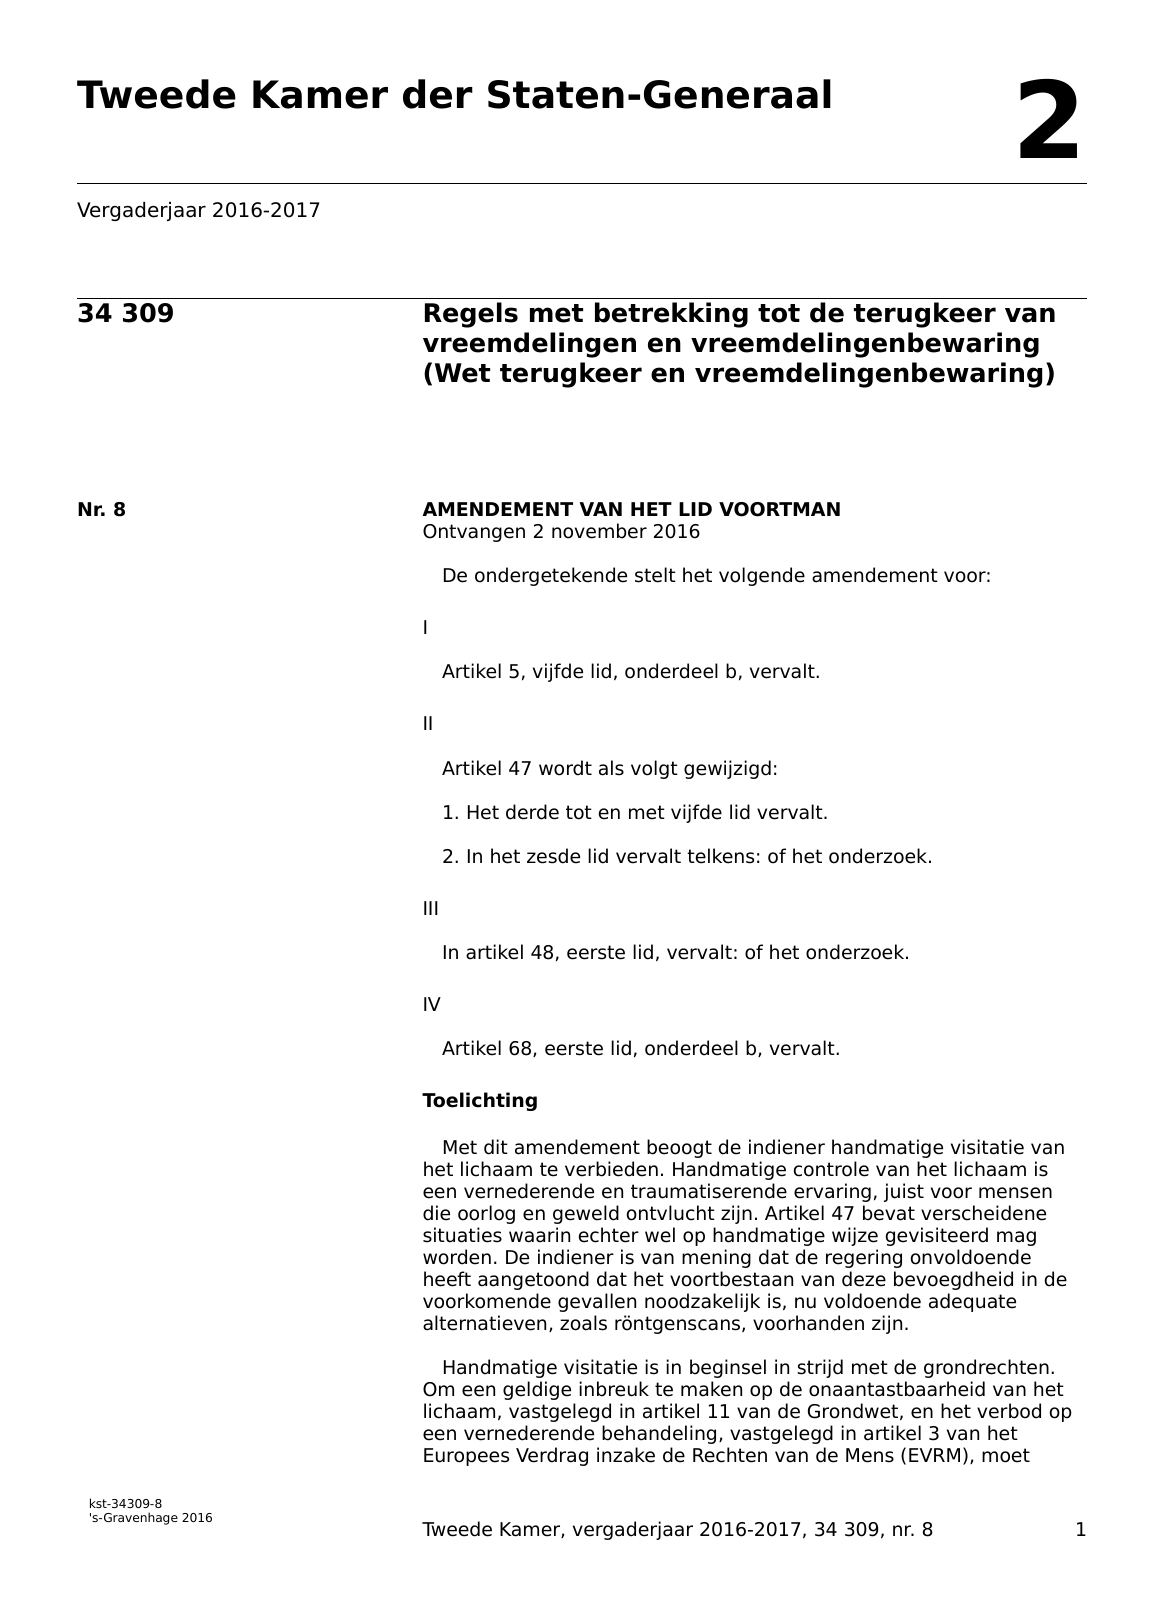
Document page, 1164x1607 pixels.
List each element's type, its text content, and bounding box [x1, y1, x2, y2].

text 's-Gravenhage 2016 [88, 1511, 323, 1525]
subtitle II [422, 713, 1087, 735]
text Met dit amendement beoogt de indiener handmatige visitatie van het lichaam te verbieden. Handmatige controle van het lichaam is een vernederende en traumatiserende ervaring, juist voor mensen die oorlog en geweld ontvlucht zijn. Artikel 47 bevat verscheidene situaties waarin echter wel op handmatige wijze gevisiteerd mag worden. De indiener is van mening dat de regering onvoldoende heeft aangetoond dat het voortbestaan van deze bevoegdheid in de voorkomende gevallen noodzakelijk is, nu voldoende adequate alternatieven, zoals röntgenscans, voorhanden zijn. [422, 1137, 1087, 1335]
text Artikel 68, eerste lid, onderdeel b, vervalt. [422, 1038, 1087, 1060]
text Artikel 5, vijfde lid, onderdeel b, vervalt. [422, 661, 1087, 683]
subtitle 34 309 Regels met betrekking tot de terugkeer van vreemdelingen en vreemdelingenbewaring (Wet terugkeer en vreemdelingenbewaring) [77, 299, 1087, 388]
text In artikel 48, eerste lid, vervalt: of het onderzoek. [422, 942, 1087, 964]
subtitle Toelichting [422, 1090, 1087, 1112]
text Artikel 47 wordt als volgt gewijzigd: [422, 757, 1087, 779]
subtitle I [422, 617, 1087, 639]
subtitle Nr. 8 AMENDEMENT VAN HET LID VOORTMAN [77, 499, 1087, 521]
text 2. In het zesde lid vervalt telkens: of het onderzoek. [422, 846, 1087, 868]
text De ondergetekende stelt het volgende amendement voor: [422, 565, 1087, 587]
subtitle III [422, 898, 1087, 920]
text Ontvangen 2 november 2016 [422, 521, 1087, 543]
table_cell Vergaderjaar 2016-2017 [77, 184, 1087, 298]
table_header Tweede Kamer der Staten-Generaal [77, 59, 886, 183]
subtitle IV [422, 994, 1087, 1016]
text Handmatige visitatie is in beginsel in strijd met de grondrechten. Om een geldige inbreuk te maken op de onaantastbaarheid van het lichaam, vastgelegd in artikel 11 van de Grondwet, en het verbod op een vernederende behandeling, vastgelegd in artikel 3 van het Europees Verdrag inzake de Rechten van de Mens (EVRM), moet [422, 1357, 1087, 1467]
table_header 2 [886, 59, 1087, 183]
text 1. Het derde tot en met vijfde lid vervalt. [422, 802, 1087, 824]
text kst-34309-8 [88, 1497, 323, 1511]
